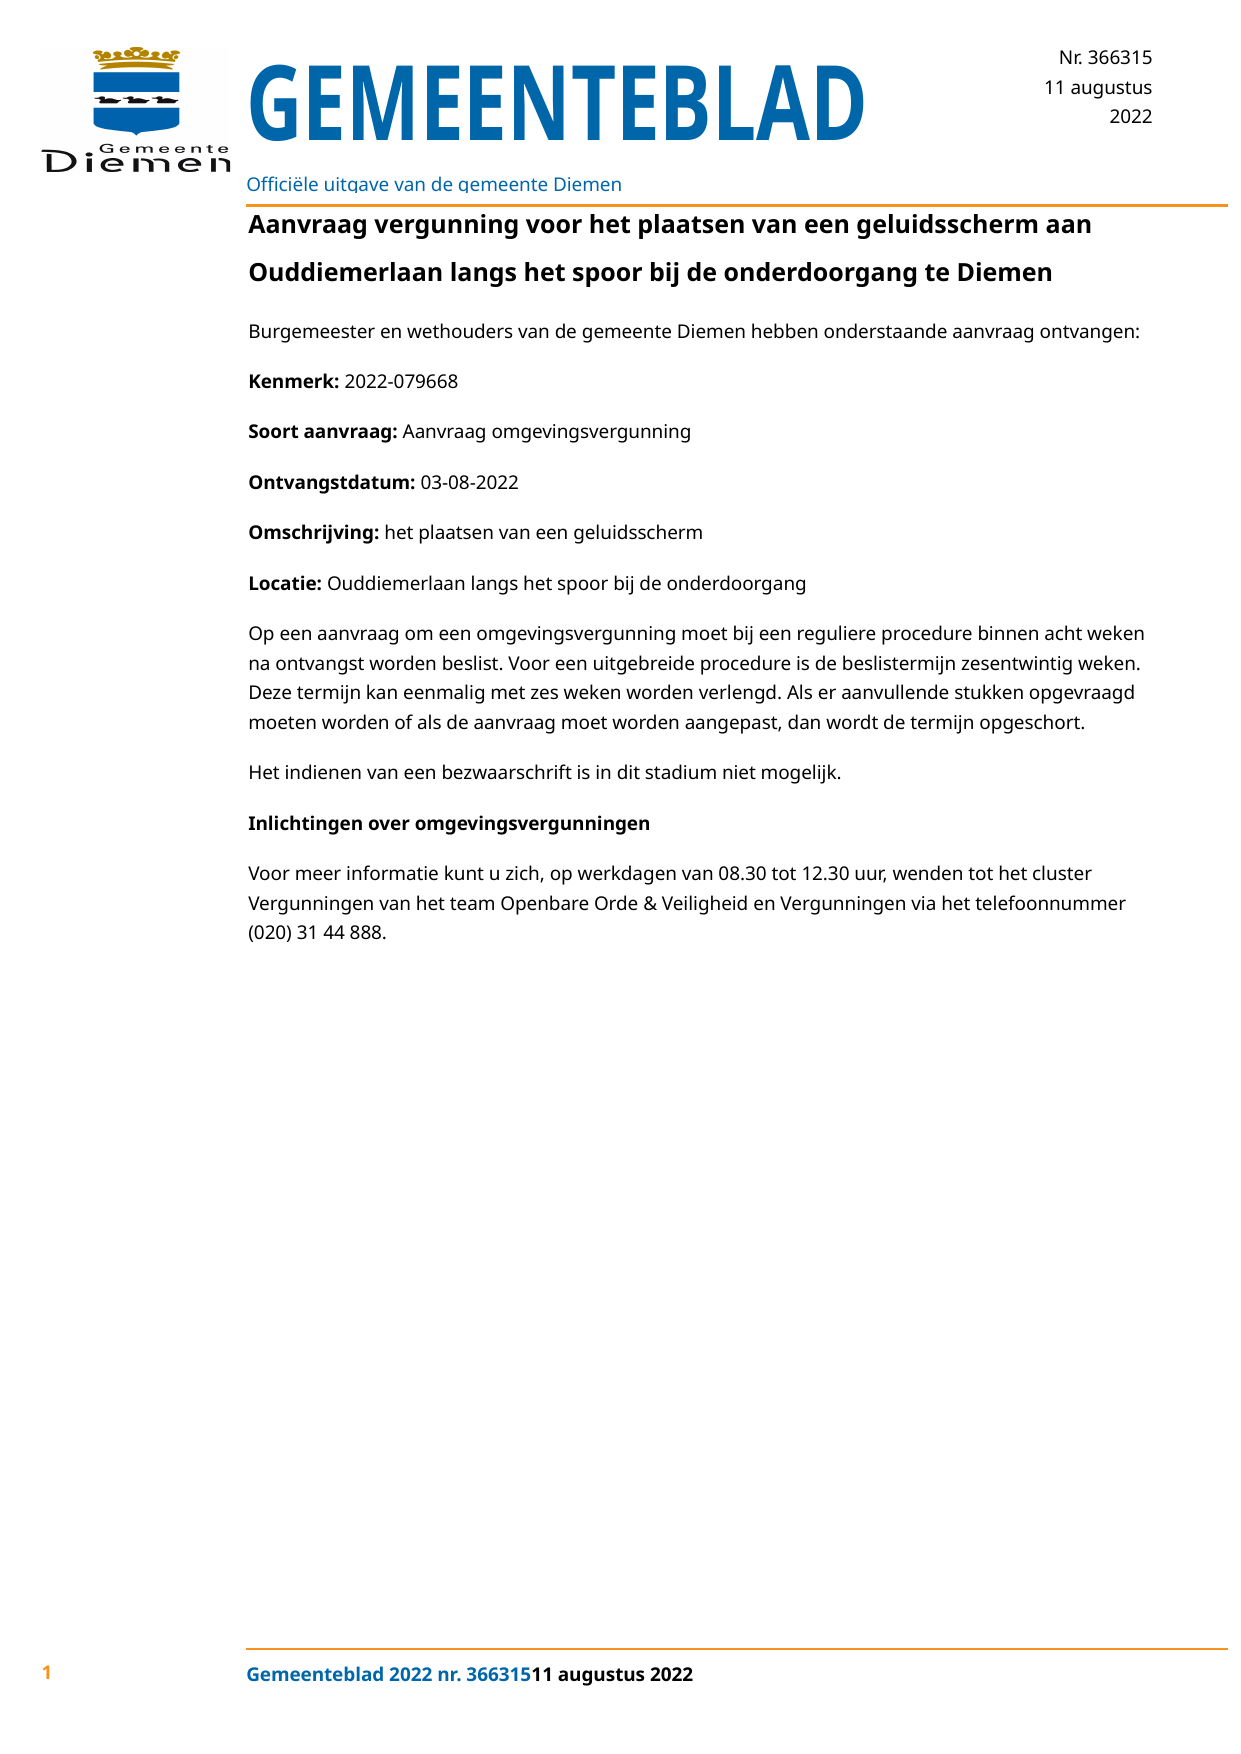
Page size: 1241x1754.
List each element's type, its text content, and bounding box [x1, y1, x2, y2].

text Soort aanvraag: Aanvraag omgevingsvergunning [248, 419, 1152, 444]
text Het indienen van een bezwaarschrift is in dit stadium niet mogelijk. [248, 759, 1152, 785]
text Burgemeester en wethouders van de gemeente Diemen hebben onderstaande aanvraag ontvangen: [248, 318, 1152, 344]
text Kenmerk: 2022-079668 [248, 368, 1152, 394]
text Inlichtingen over omgevingsvergunningen [248, 810, 1152, 836]
text Omschrijving: het plaatsen van een geluidsscherm [248, 519, 1152, 545]
text Op een aanvraag om een omgevingsvergunning moet bij een reguliere procedure binnen acht weken na ontvangst worden beslist. Voor een uitgebreide procedure is de beslistermijn zesentwintig weken. Deze termijn kan eenmalig met zes weken worden verlengd. Als er aanvullende stukken opgevraagd moeten worden of als de aanvraag moet worden aangepast, dan wordt de termijn opgeschort. [248, 620, 1152, 735]
text Locatie: Ouddiemerlaan langs het spoor bij de onderdoorgang [248, 570, 1152, 596]
picture [41, 47, 231, 172]
text Voor meer informatie kunt u zich, op werkdagen van 08.30 tot 12.30 uur, wenden tot het cluster Vergunningen van het team Openbare Orde & Veiligheid en Vergunningen via het telefoonnummer (020) 31 44 888. [248, 860, 1152, 945]
text Aanvraag vergunning voor het plaatsen van een geluidsscherm aan Ouddiemerlaan langs het spoor bij de onderdoorgang te Diemen [248, 207, 1152, 288]
text Ontvangstdatum: 03-08-2022 [248, 469, 1152, 495]
